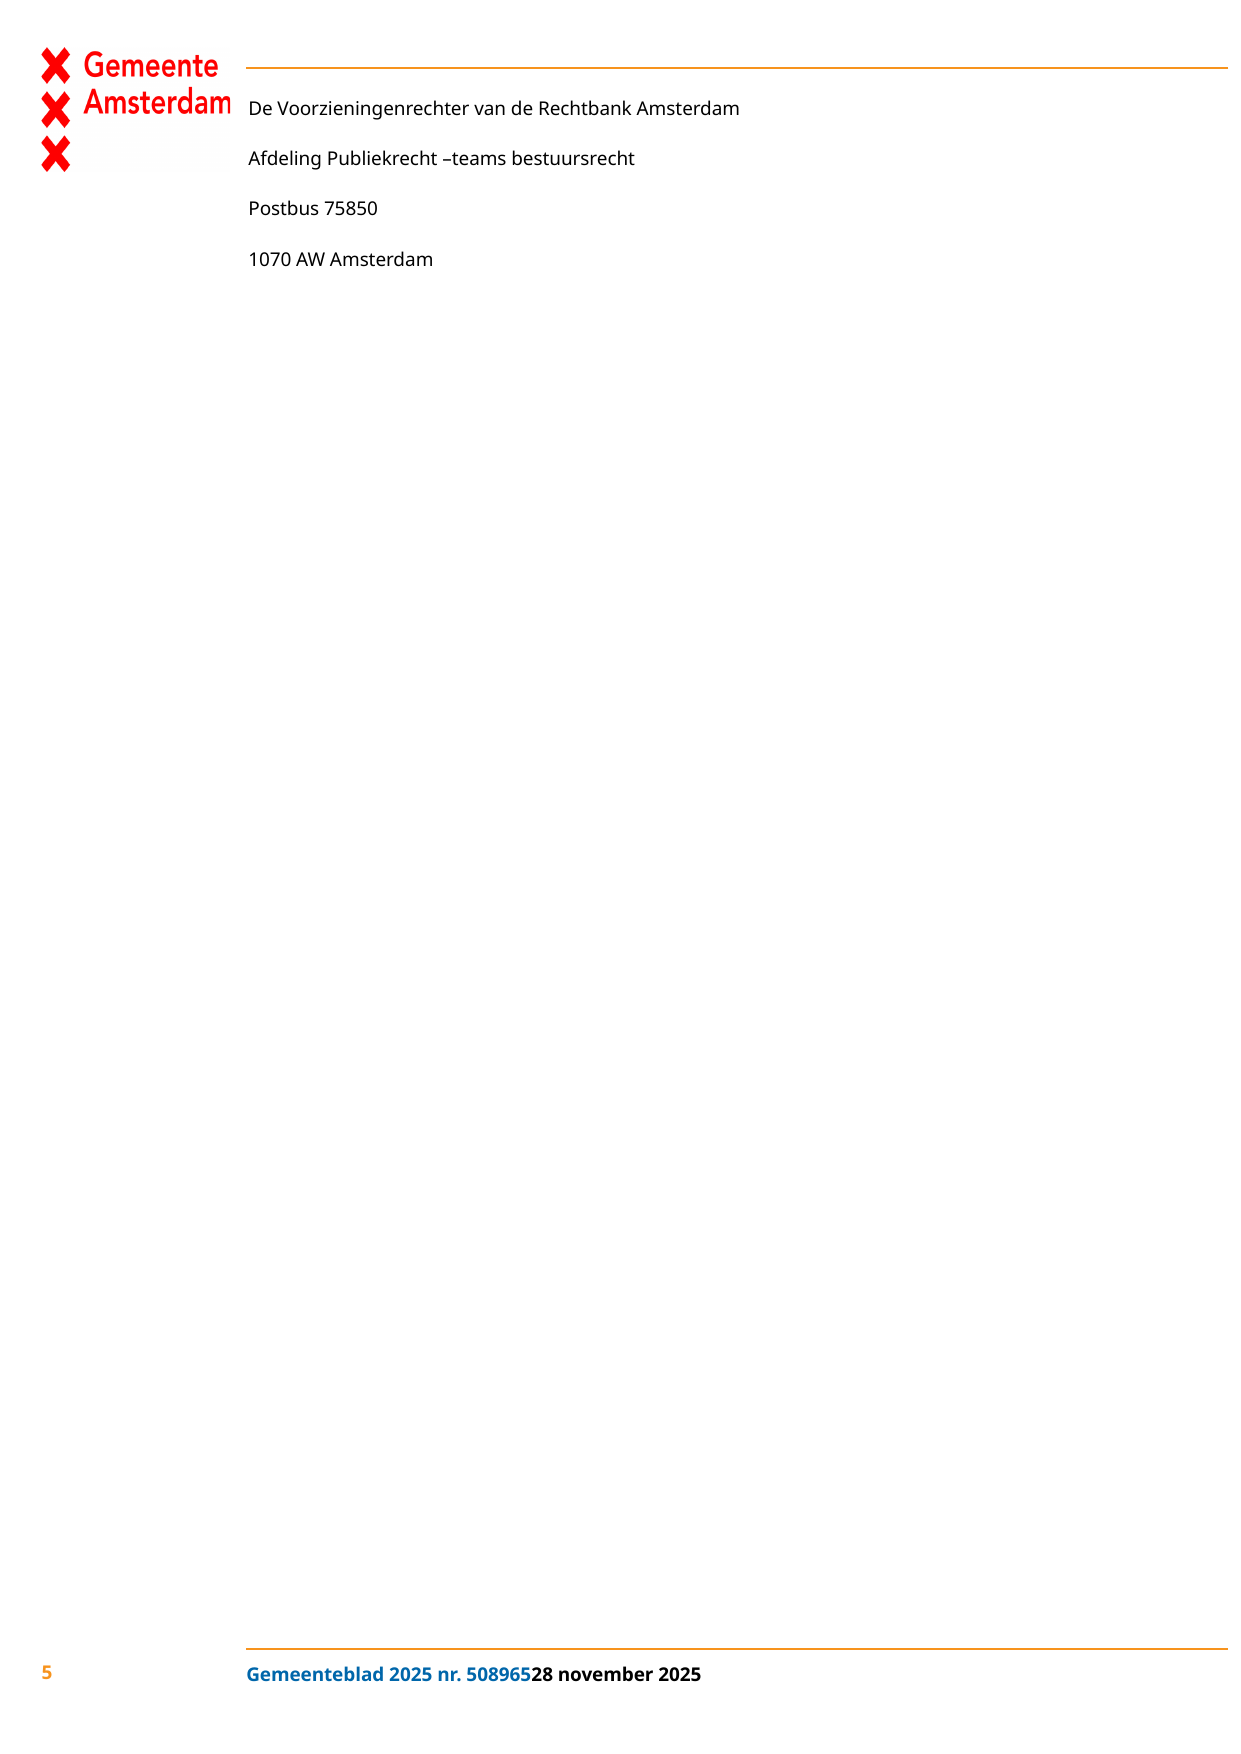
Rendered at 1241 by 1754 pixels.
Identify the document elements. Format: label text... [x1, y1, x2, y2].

text Afdeling Publiekrecht –teams bestuursrecht [248, 145, 1152, 171]
text De Voorzieningenrechter van de Rechtbank Amsterdam [248, 95, 1152, 121]
picture [41, 47, 231, 172]
text 1070 AW Amsterdam [248, 246, 1152, 272]
text Postbus 75850 [248, 196, 1152, 221]
